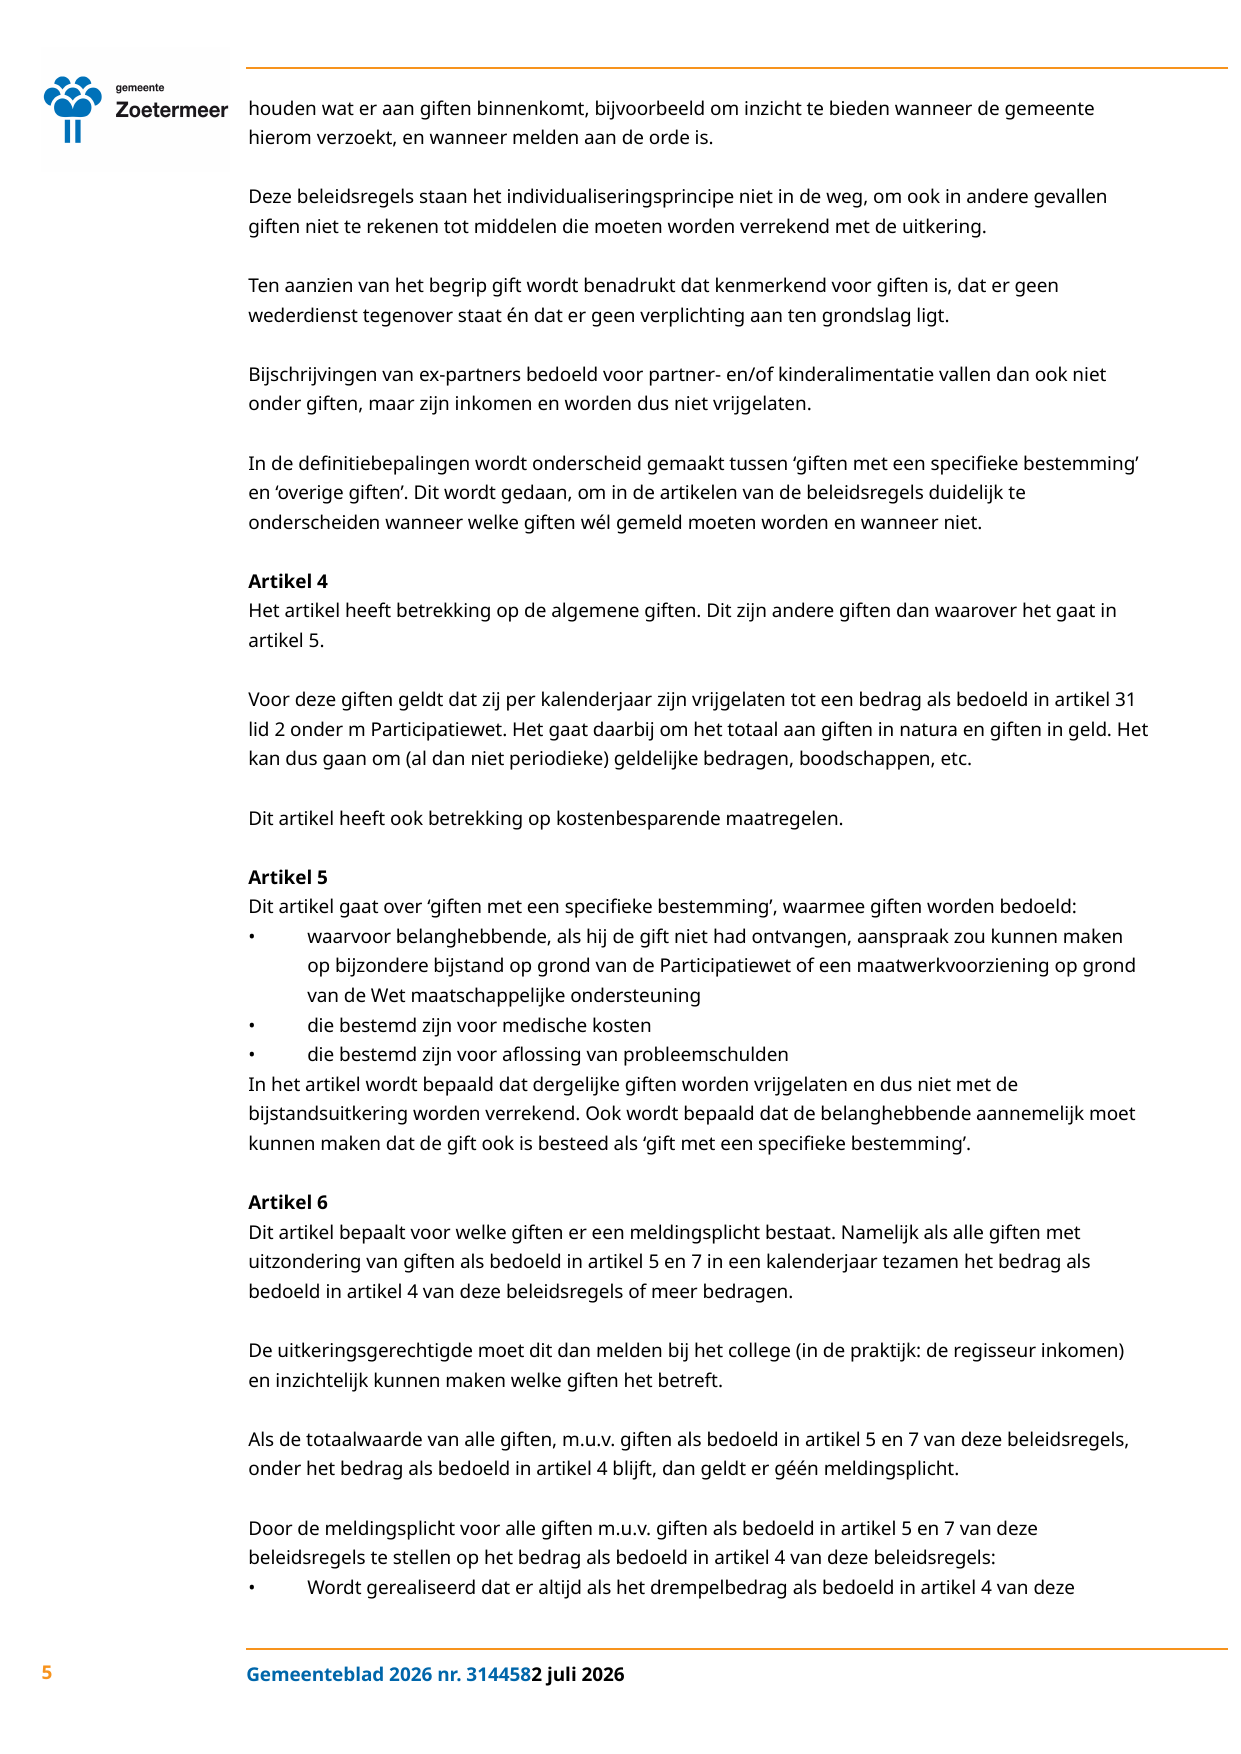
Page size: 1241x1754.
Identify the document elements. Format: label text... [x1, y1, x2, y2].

text De uitkeringsgerechtigde moet dit dan melden bij het college (in de praktijk: de regisseur inkomen) en inzichtelijk kunnen maken welke giften het betreft. [248, 1337, 1152, 1393]
list die bestemd zijn voor medische kosten [248, 1012, 1152, 1038]
text Artikel 4 [248, 568, 1152, 594]
list waarvoor belanghebbende, als hij de gift niet had ontvangen, aanspraak zou kunnen maken op bijzondere bijstand op grond van de Participatiewet of een maatwerkvoorziening op grond van de Wet maatschappelijke ondersteuning [248, 923, 1152, 1008]
list die bestemd zijn voor aflossing van probleemschulden [248, 1041, 1152, 1067]
text Dit artikel gaat over ‘giften met een specifieke bestemming’, waarmee giften worden bedoeld: [248, 893, 1152, 919]
text Als de totaalwaarde van alle giften, m.u.v. giften als bedoeld in artikel 5 en 7 van deze beleidsregels, onder het bedrag als bedoeld in artikel 4 blijft, dan geldt er géén meldingsplicht. [248, 1426, 1152, 1481]
text Door de meldingsplicht voor alle giften m.u.v. giften als bedoeld in artikel 5 en 7 van deze beleidsregels te stellen op het bedrag als bedoeld in artikel 4 van deze beleidsregels: [248, 1515, 1152, 1570]
text Ten aanzien van het begrip gift wordt benadrukt dat kenmerkend voor giften is, dat er geen wederdienst tegenover staat én dat er geen verplichting aan ten grondslag ligt. [248, 272, 1152, 328]
text In het artikel wordt bepaald dat dergelijke giften worden vrijgelaten en dus niet met de bijstandsuitkering worden verrekend. Ook wordt bepaald dat de belanghebbende aannemelijk moet kunnen maken dat de gift ook is besteed als ‘gift met een specifieke bestemming’. [248, 1071, 1152, 1156]
text houden wat er aan giften binnenkomt, bijvoorbeeld om inzicht te bieden wanneer de gemeente hierom verzoekt, en wanneer melden aan de orde is. [248, 95, 1152, 150]
picture [41, 47, 231, 172]
text In de definitiebepalingen wordt onderscheid gemaakt tussen ‘giften met een specifieke bestemming’ en ‘overige giften’. Dit wordt gedaan, om in de artikelen van de beleidsregels duidelijk te onderscheiden wanneer welke giften wél gemeld moeten worden en wanneer niet. [248, 450, 1152, 535]
text Het artikel heeft betrekking op de algemene giften. Dit zijn andere giften dan waarover het gaat in artikel 5. [248, 598, 1152, 653]
text Artikel 5 [248, 864, 1152, 890]
text Artikel 6 [248, 1189, 1152, 1215]
text Dit artikel heeft ook betrekking op kostenbesparende maatregelen. [248, 805, 1152, 831]
text Deze beleidsregels staan het individualiseringsprincipe niet in de weg, om ook in andere gevallen giften niet te rekenen tot middelen die moeten worden verrekend met de uitkering. [248, 183, 1152, 239]
list Wordt gerealiseerd dat er altijd als het drempelbedrag als bedoeld in artikel 4 van deze [248, 1574, 1152, 1600]
text Voor deze giften geldt dat zij per kalenderjaar zijn vrijgelaten tot een bedrag als bedoeld in artikel 31 lid 2 onder m Participatiewet. Het gaat daarbij om het totaal aan giften in natura en giften in geld. Het kan dus gaan om (al dan niet periodieke) geldelijke bedragen, boodschappen, etc. [248, 686, 1152, 771]
text Dit artikel bepaalt voor welke giften er een meldingsplicht bestaat. Namelijk als alle giften met uitzondering van giften als bedoeld in artikel 5 en 7 in een kalenderjaar tezamen het bedrag als bedoeld in artikel 4 van deze beleidsregels of meer bedragen. [248, 1219, 1152, 1304]
text Bijschrijvingen van ex-partners bedoeld voor partner- en/of kinderalimentatie vallen dan ook niet onder giften, maar zijn inkomen en worden dus niet vrijgelaten. [248, 361, 1152, 416]
